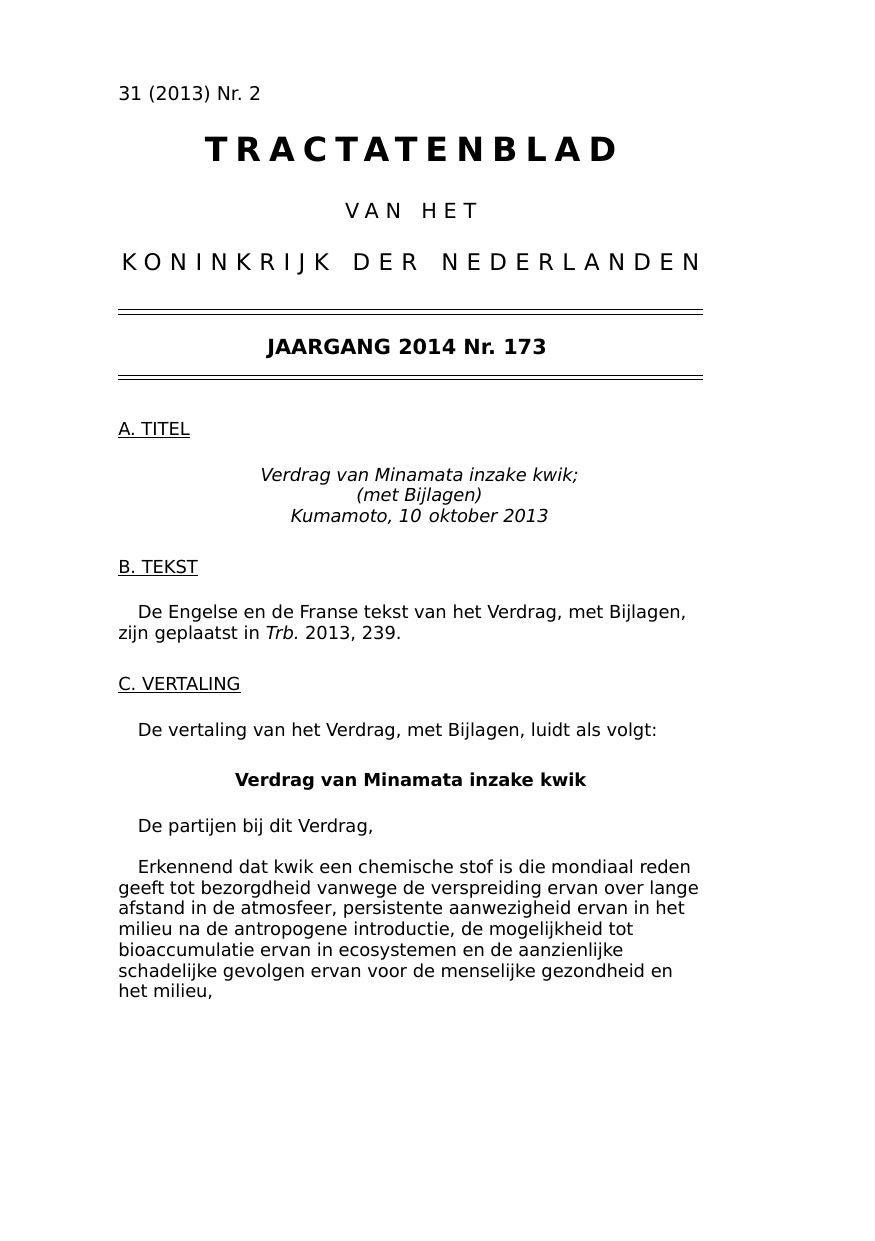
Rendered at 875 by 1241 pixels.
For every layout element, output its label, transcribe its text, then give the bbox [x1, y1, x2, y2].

text De Engelse en de Franse tekst van het Verdrag, met Bijlagen, zijn geplaatst in Trb. 2013, 239. [118, 602, 703, 644]
text Verdrag van Minamata inzake kwik; [118, 464, 703, 485]
text De vertaling van het Verdrag, met Bijlagen, luidt als volgt: [118, 719, 703, 740]
text KONINKRIJK DER NEDERLANDEN [118, 249, 703, 276]
text JAARGANG 2014 Nr. 173 [118, 335, 703, 359]
text Erkennend dat kwik een chemische stof is die mondiaal reden geeft tot bezorgdheid vanwege de verspreiding ervan over lange afstand in de atmosfeer, persistente aanwezigheid ervan in het milieu na de antropogene introductie, de mogelijkheid tot bioaccumulatie ervan in ecosystemen en de aanzienlijke schadelijke gevolgen ervan voor de menselijke gezondheid en het milieu, [118, 857, 703, 1002]
subtitle B. TEKST [118, 557, 703, 577]
text (met Bijlagen) [118, 485, 703, 506]
subtitle A. TITEL [118, 419, 703, 439]
text VAN HET [118, 199, 703, 223]
subtitle Verdrag van Minamata inzake kwik [118, 770, 703, 791]
text De partijen bij dit Verdrag, [118, 816, 703, 837]
text Kumamoto, 10 oktober 2013 [118, 506, 703, 527]
subtitle C. VERTALING [118, 674, 703, 694]
text TRACTATENBLAD [118, 130, 703, 169]
text 31 (2013) Nr. 2 [118, 83, 703, 105]
